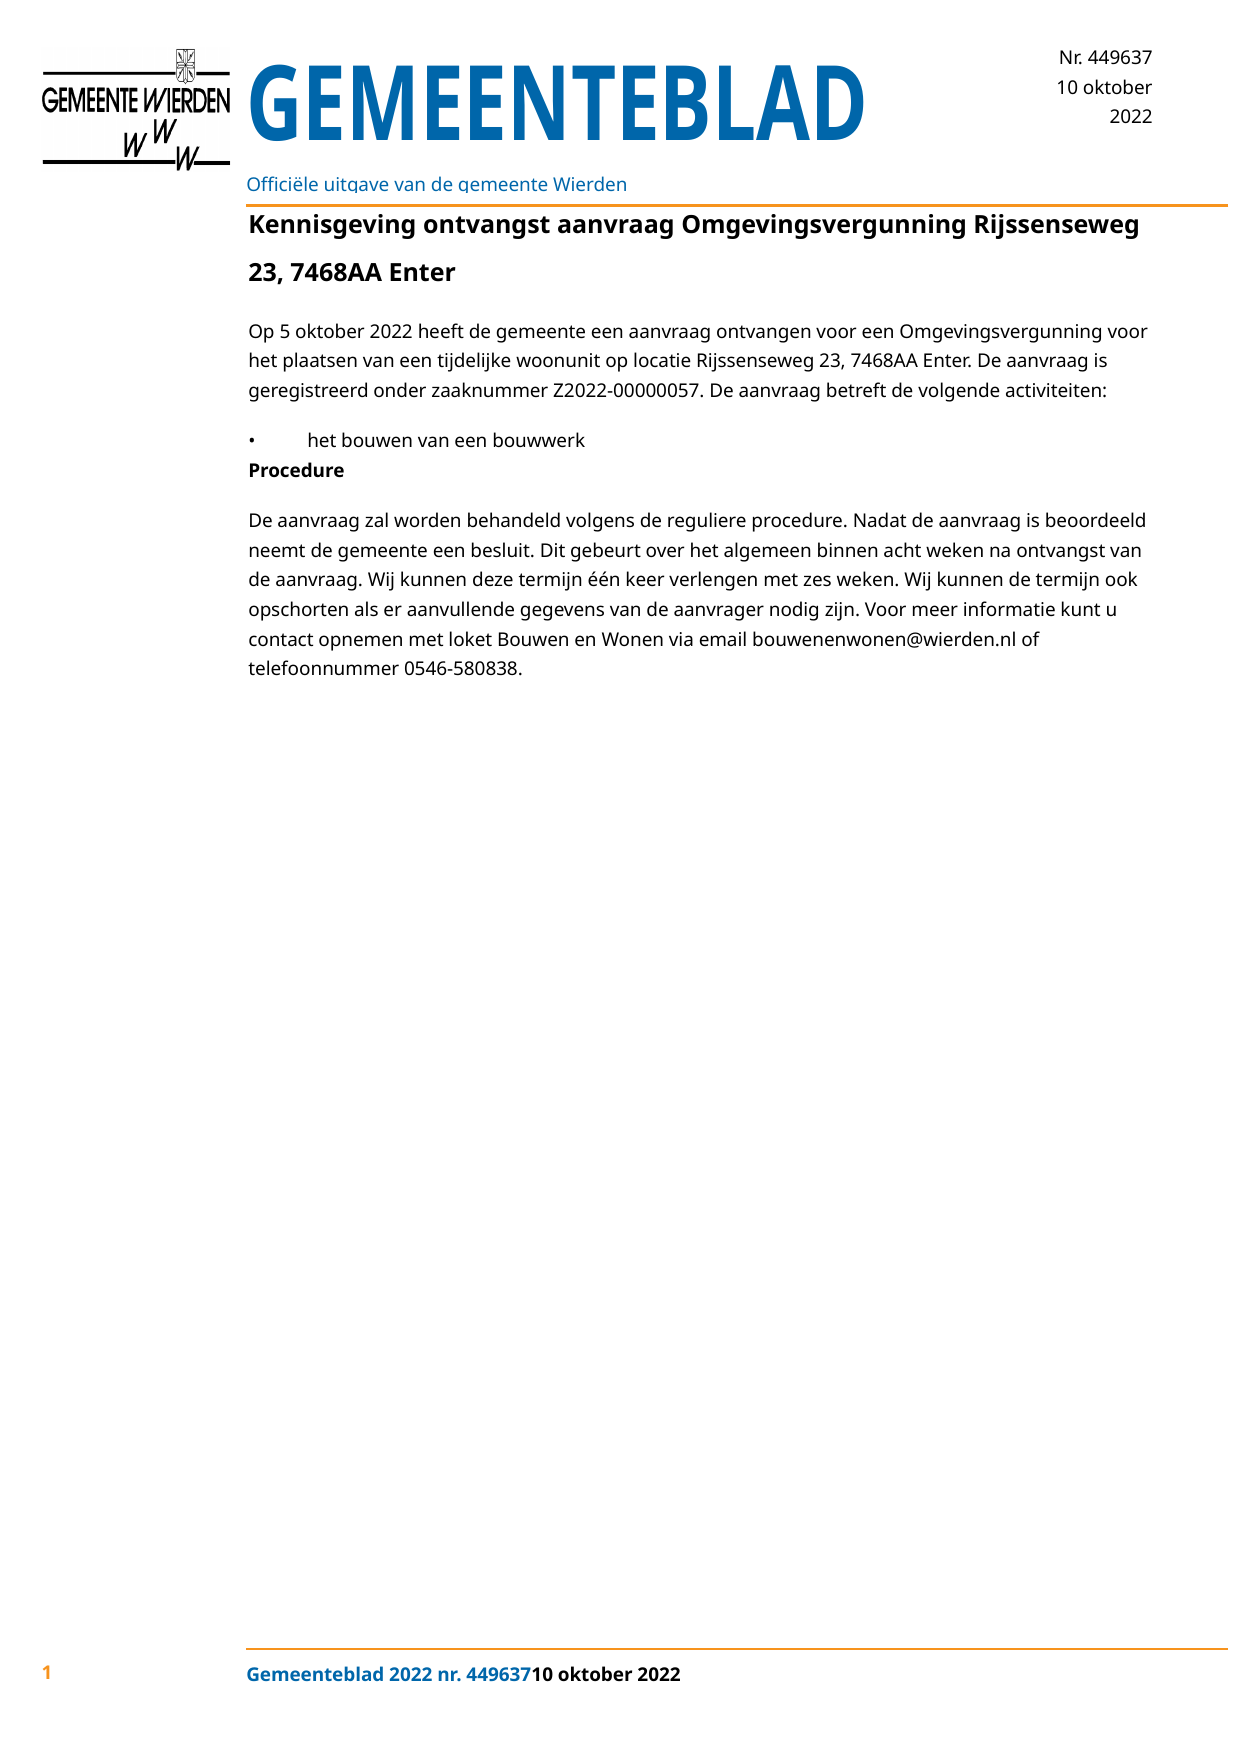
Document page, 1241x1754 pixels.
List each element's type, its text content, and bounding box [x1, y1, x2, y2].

list het bouwen van een bouwwerk [248, 427, 1152, 453]
text De aanvraag zal worden behandeld volgens de reguliere procedure. Nadat de aanvraag is beoordeeld neemt de gemeente een besluit. Dit gebeurt over het algemeen binnen acht weken na ontvangst van de aanvraag. Wij kunnen deze termijn één keer verlengen met zes weken. Wij kunnen de termijn ook opschorten als er aanvullende gegevens van de aanvrager nodig zijn. Voor meer informatie kunt u contact opnemen met loket Bouwen en Wonen via email bouwenenwonen@wierden.nl of telefoonnummer 0546-580838. [248, 507, 1152, 681]
text Op 5 oktober 2022 heeft de gemeente een aanvraag ontvangen voor een Omgevingsvergunning voor het plaatsen van een tijdelijke woonunit op locatie Rijssenseweg 23, 7468AA Enter. De aanvraag is geregistreerd onder zaaknummer Z2022-00000057. De aanvraag betreft de volgende activiteiten: [248, 318, 1152, 403]
picture [41, 47, 231, 172]
text Kennisgeving ontvangst aanvraag Omgevingsvergunning Rijssenseweg 23, 7468AA Enter [248, 207, 1152, 288]
text Procedure [248, 457, 1152, 483]
